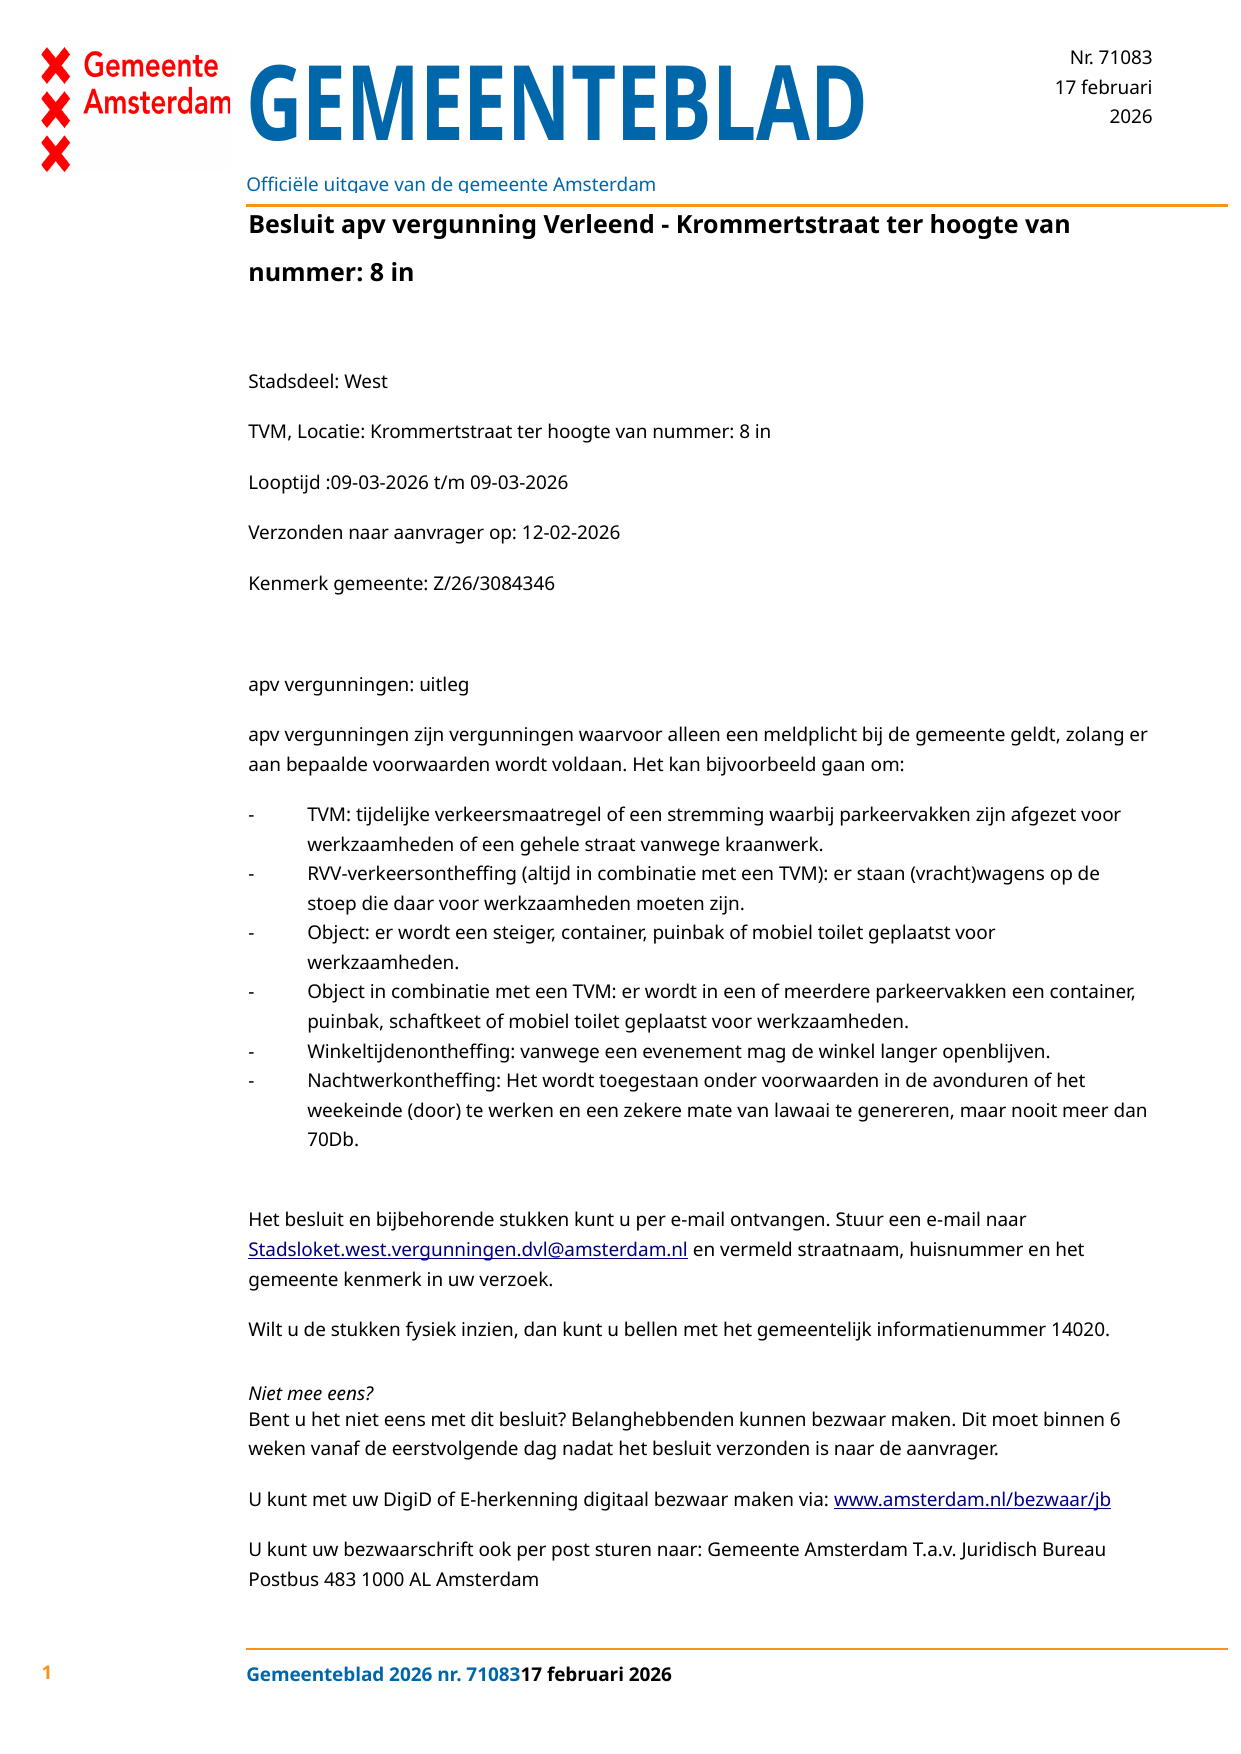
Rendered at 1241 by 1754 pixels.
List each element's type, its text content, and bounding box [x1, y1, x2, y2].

text apv vergunningen: uitleg [248, 671, 1152, 697]
text U kunt met uw DigiD of E-herkenning digitaal bezwaar maken via: www.amsterdam.nl/bezwaar/jb [248, 1486, 1152, 1512]
text Kenmerk gemeente: Z/26/3084346 [248, 570, 1152, 596]
picture [41, 47, 231, 172]
list Winkeltijdenontheffing: vanwege een evenement mag de winkel langer openblijven. [248, 1038, 1152, 1064]
text Niet mee eens? [248, 1380, 1152, 1406]
list Object: er wordt een steiger, container, puinbak of mobiel toilet geplaatst voor werkzaamheden. [248, 919, 1152, 975]
text Het besluit en bijbehorende stukken kunt u per e-mail ontvangen. Stuur een e-mail naar Stadsloket.west.vergunningen.dvl@amsterdam.nl en vermeld straatnaam, huisnummer en het gemeente kenmerk in uw verzoek. [248, 1207, 1152, 1292]
text Wilt u de stukken fysiek inzien, dan kunt u bellen met het gemeentelijk informatienummer 14020. [248, 1316, 1152, 1342]
text U kunt uw bezwaarschrift ook per post sturen naar: Gemeente Amsterdam T.a.v. Juridisch Bureau Postbus 483 1000 AL Amsterdam [248, 1536, 1152, 1592]
text Verzonden naar aanvrager op: 12-02-2026 [248, 519, 1152, 545]
text apv vergunningen zijn vergunningen waarvoor alleen een meldplicht bij de gemeente geldt, zolang er aan bepaalde voorwaarden wordt voldaan. Het kan bijvoorbeeld gaan om: [248, 721, 1152, 777]
text Stadsdeel: West [248, 368, 1152, 394]
text TVM, Locatie: Krommertstraat ter hoogte van nummer: 8 in [248, 419, 1152, 444]
list TVM: tijdelijke verkeersmaatregel of een stremming waarbij parkeervakken zijn afgezet voor werkzaamheden of een gehele straat vanwege kraanwerk. [248, 801, 1152, 857]
text Bent u het niet eens met dit besluit? Belanghebbenden kunnen bezwaar maken. Dit moet binnen 6 weken vanaf de eerstvolgende dag nadat het besluit verzonden is naar de aanvrager. [248, 1406, 1152, 1461]
list Nachtwerkontheffing: Het wordt toegestaan onder voorwaarden in de avonduren of het weekeinde (door) te werken en een zekere mate van lawaai te genereren, maar nooit meer dan 70Db. [248, 1067, 1152, 1152]
text Looptijd :09-03-2026 t/m 09-03-2026 [248, 469, 1152, 495]
list Object in combinatie met een TVM: er wordt in een of meerdere parkeervakken een container, puinbak, schaftkeet of mobiel toilet geplaatst voor werkzaamheden. [248, 979, 1152, 1034]
list RVV-verkeersontheffing (altijd in combinatie met een TVM): er staan (vracht)wagens op de stoep die daar voor werkzaamheden moeten zijn. [248, 860, 1152, 916]
text Besluit apv vergunning Verleend - Krommertstraat ter hoogte van nummer: 8 in [248, 207, 1152, 288]
